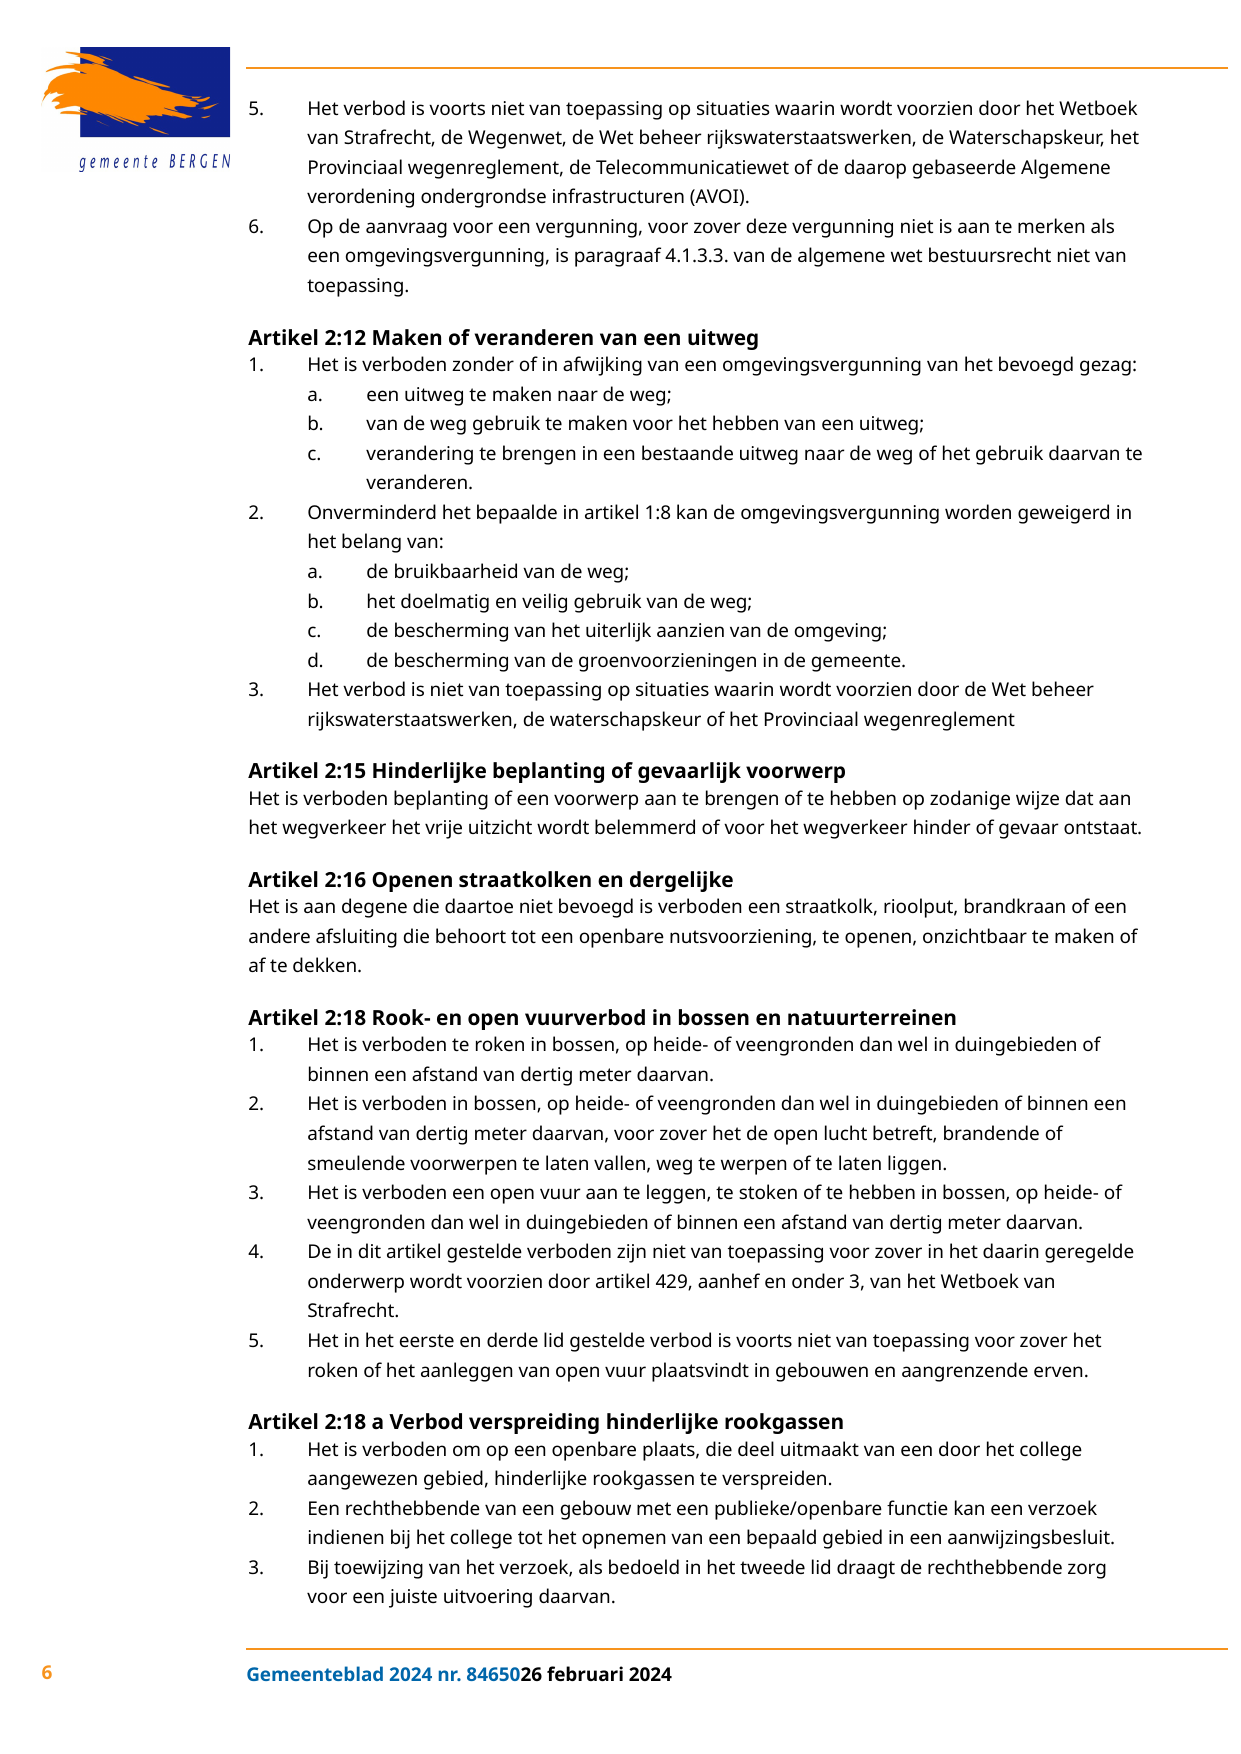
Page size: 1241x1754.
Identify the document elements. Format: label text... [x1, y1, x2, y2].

list verandering te brengen in een bestaande uitweg naar de weg of het gebruik daarvan te veranderen. [307, 440, 1152, 495]
list Het is verboden een open vuur aan te leggen, te stoken of te hebben in bossen, op heide- of veengronden dan wel in duingebieden of binnen een afstand van dertig meter daarvan. [248, 1179, 1152, 1235]
text Artikel 2:16 Openen straatkolken en dergelijke [248, 865, 1152, 893]
list De in dit artikel gestelde verboden zijn niet van toepassing voor zover in het daarin geregelde onderwerp wordt voorzien door artikel 429, aanhef en onder 3, van het Wetboek van Strafrecht. [248, 1238, 1152, 1323]
list Bij toewijzing van het verzoek, als bedoeld in het tweede lid draagt de rechthebbende zorg voor een juiste uitvoering daarvan. [248, 1554, 1152, 1609]
list van de weg gebruik te maken voor het hebben van een uitweg; [307, 410, 1152, 436]
list Het is verboden in bossen, op heide- of veengronden dan wel in duingebieden of binnen een afstand van dertig meter daarvan, voor zover het de open lucht betreft, brandende of smeulende voorwerpen te laten vallen, weg te werpen of te laten liggen. [248, 1091, 1152, 1176]
list Het verbod is niet van toepassing op situaties waarin wordt voorzien door de Wet beheer rijkswaterstaatswerken, de waterschapskeur of het Provinciaal wegenreglement [248, 677, 1152, 732]
text Het is aan degene die daartoe niet bevoegd is verboden een straatkolk, rioolput, brandkraan of een andere afsluiting die behoort tot een openbare nutsvoorziening, te openen, onzichtbaar te maken of af te dekken. [248, 893, 1152, 978]
picture [41, 47, 231, 172]
text Artikel 2:18 a Verbod verspreiding hinderlijke rookgassen [248, 1407, 1152, 1436]
list Een rechthebbende van een gebouw met een publieke/openbare functie kan een verzoek indienen bij het college tot het opnemen van een bepaald gebied in een aanwijzingsbesluit. [248, 1495, 1152, 1550]
list Het verbod is voorts niet van toepassing op situaties waarin wordt voorzien door het Wetboek van Strafrecht, de Wegenwet, de Wet beheer rijkswaterstaatswerken, de Waterschapskeur, het Provinciaal wegenreglement, de Telecommunicatiewet of de daarop gebaseerde Algemene verordening ondergrondse infrastructuren (AVOI). [248, 95, 1152, 209]
list de bescherming van het uiterlijk aanzien van de omgeving; [307, 617, 1152, 643]
text Artikel 2:12 Maken of veranderen van een uitweg [248, 323, 1152, 351]
list een uitweg te maken naar de weg; [307, 381, 1152, 406]
list de bruikbaarheid van de weg; [307, 558, 1152, 584]
text Het is verboden beplanting of een voorwerp aan te brengen of te hebben op zodanige wijze dat aan het wegverkeer het vrije uitzicht wordt belemmerd of voor het wegverkeer hinder of gevaar ontstaat. [248, 785, 1152, 840]
list Het in het eerste en derde lid gestelde verbod is voorts niet van toepassing voor zover het roken of het aanleggen van open vuur plaatsvindt in gebouwen en aangrenzende erven. [248, 1327, 1152, 1383]
text Artikel 2:15 Hinderlijke beplanting of gevaarlijk voorwerp [248, 757, 1152, 785]
list de bescherming van de groenvoorzieningen in de gemeente. [307, 647, 1152, 673]
list Het is verboden om op een openbare plaats, die deel uitmaakt van een door het college aangewezen gebied, hinderlijke rookgassen te verspreiden. [248, 1436, 1152, 1491]
text Artikel 2:18 Rook- en open vuurverbod in bossen en natuurterreinen [248, 1003, 1152, 1031]
list Het is verboden te roken in bossen, op heide- of veengronden dan wel in duingebieden of binnen een afstand van dertig meter daarvan. [248, 1031, 1152, 1087]
list Onverminderd het bepaalde in artikel 1:8 kan de omgevingsvergunning worden geweigerd in het belang van: [248, 499, 1152, 554]
list Op de aanvraag voor een vergunning, voor zover deze vergunning niet is aan te merken als een omgevingsvergunning, is paragraaf 4.1.3.3. van de algemene wet bestuursrecht niet van toepassing. [248, 213, 1152, 298]
list het doelmatig en veilig gebruik van de weg; [307, 588, 1152, 613]
list Het is verboden zonder of in afwijking van een omgevingsvergunning van het bevoegd gezag: [248, 351, 1152, 377]
